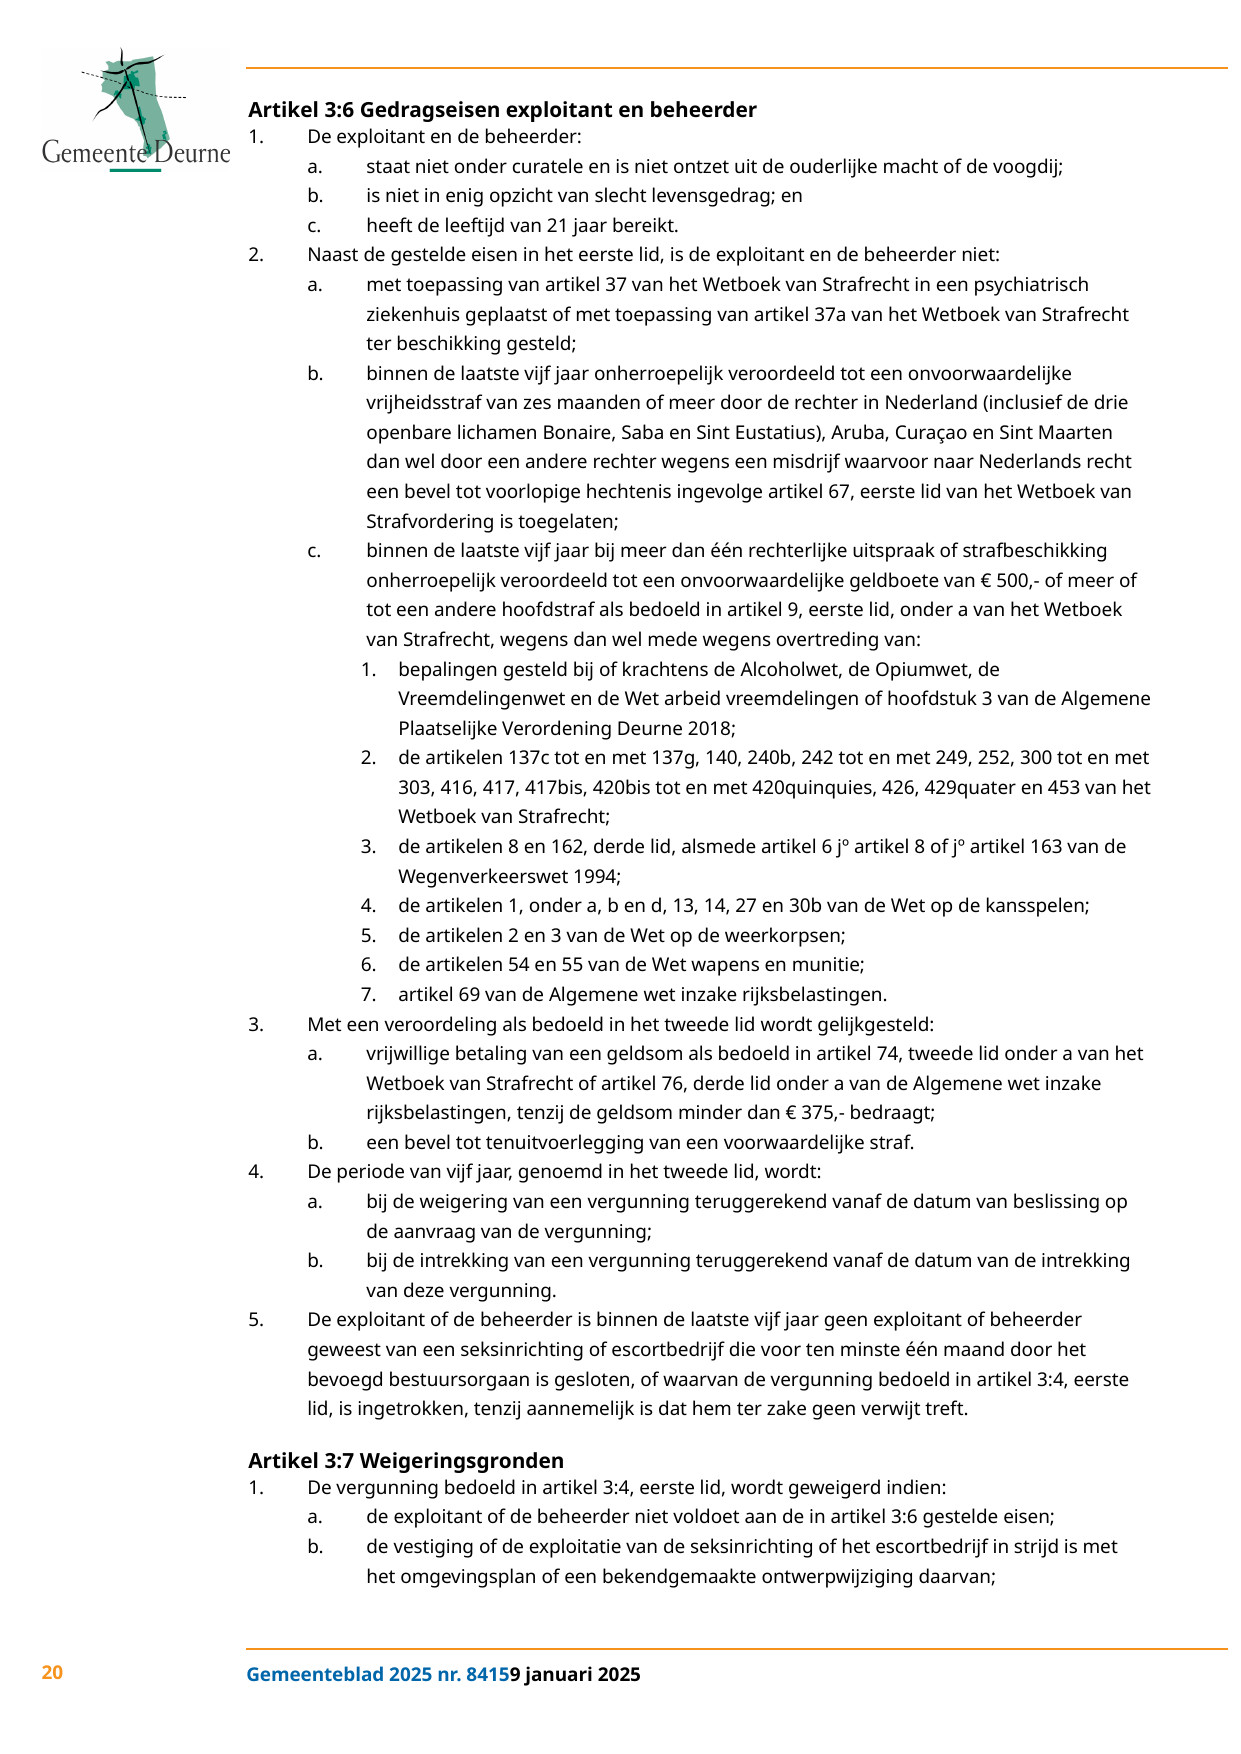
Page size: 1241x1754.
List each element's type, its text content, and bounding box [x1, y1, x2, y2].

list heeft de leeftijd van 21 jaar bereikt. [307, 212, 1152, 238]
list De vergunning bedoeld in artikel 3:4, eerste lid, wordt geweigerd indien: [248, 1474, 1152, 1500]
text Artikel 3:7 Weigeringsgronden [248, 1446, 1152, 1474]
list bepalingen gesteld bij of krachtens de Alcoholwet, de Opiumwet, de Vreemdelingenwet en de Wet arbeid vreemdelingen of hoofdstuk 3 van de Algemene Plaatselijke Verordening Deurne 2018; [361, 656, 1152, 741]
list de artikelen 2 en 3 van de Wet op de weerkorpsen; [361, 922, 1152, 948]
list bij de weigering van een vergunning teruggerekend vanaf de datum van beslissing op de aanvraag van de vergunning; [307, 1188, 1152, 1243]
list een bevel tot tenuitvoerlegging van een voorwaardelijke straf. [307, 1129, 1152, 1155]
list binnen de laatste vijf jaar bij meer dan één rechterlijke uitspraak of strafbeschikking onherroepelijk veroordeeld tot een onvoorwaardelijke geldboete van € 500,- of meer of tot een andere hoofdstraf als bedoeld in artikel 9, eerste lid, onder a van het Wetboek van Strafrecht, wegens dan wel mede wegens overtreding van: [307, 537, 1152, 652]
list met toepassing van artikel 37 van het Wetboek van Strafrecht in een psychiatrisch ziekenhuis geplaatst of met toepassing van artikel 37a van het Wetboek van Strafrecht ter beschikking gesteld; [307, 271, 1152, 356]
list De periode van vijf jaar, genoemd in het tweede lid, wordt: [248, 1159, 1152, 1184]
list de artikelen 137c tot en met 137g, 140, 240b, 242 tot en met 249, 252, 300 tot en met 303, 416, 417, 417bis, 420bis tot en met 420quinquies, 426, 429quater en 453 van het Wetboek van Strafrecht; [361, 744, 1152, 829]
list Met een veroordeling als bedoeld in het tweede lid wordt gelijkgesteld: [248, 1011, 1152, 1036]
list binnen de laatste vijf jaar onherroepelijk veroordeeld tot een onvoorwaardelijke vrijheidsstraf van zes maanden of meer door de rechter in Nederland (inclusief de drie openbare lichamen Bonaire, Saba en Sint Eustatius), Aruba, Curaçao en Sint Maarten dan wel door een andere rechter wegens een misdrijf waarvoor naar Nederlands recht een bevel tot voorlopige hechtenis ingevolge artikel 67, eerste lid van het Wetboek van Strafvordering is toegelaten; [307, 360, 1152, 533]
list de artikelen 8 en 162, derde lid, alsmede artikel 6 jº artikel 8 of jº artikel 163 van de Wegenverkeerswet 1994; [361, 833, 1152, 888]
list is niet in enig opzicht van slecht levensgedrag; en [307, 182, 1152, 208]
list de artikelen 1, onder a, b en d, 13, 14, 27 en 30b van de Wet op de kansspelen; [361, 892, 1152, 918]
list de artikelen 54 en 55 van de Wet wapens en munitie; [361, 952, 1152, 977]
picture [41, 47, 231, 172]
list bij de intrekking van een vergunning teruggerekend vanaf de datum van de intrekking van deze vergunning. [307, 1247, 1152, 1303]
list de vestiging of de exploitatie van de seksinrichting of het escortbedrijf in strijd is met het omgevingsplan of een bekendgemaakte ontwerpwijziging daarvan; [307, 1533, 1152, 1589]
list de exploitant of de beheerder niet voldoet aan de in artikel 3:6 gestelde eisen; [307, 1504, 1152, 1529]
list De exploitant en de beheerder: [248, 123, 1152, 149]
list artikel 69 van de Algemene wet inzake rijksbelastingen. [361, 981, 1152, 1007]
list Naast de gestelde eisen in het eerste lid, is de exploitant en de beheerder niet: [248, 242, 1152, 267]
text Artikel 3:6 Gedragseisen exploitant en beheerder [248, 95, 1152, 123]
list De exploitant of de beheerder is binnen de laatste vijf jaar geen exploitant of beheerder geweest van een seksinrichting of escortbedrijf die voor ten minste één maand door het bevoegd bestuursorgaan is gesloten, of waarvan de vergunning bedoeld in artikel 3:4, eerste lid, is ingetrokken, tenzij aannemelijk is dat hem ter zake geen verwijt treft. [248, 1307, 1152, 1421]
list vrijwillige betaling van een geldsom als bedoeld in artikel 74, tweede lid onder a van het Wetboek van Strafrecht of artikel 76, derde lid onder a van de Algemene wet inzake rijksbelastingen, tenzij de geldsom minder dan € 375,- bedraagt; [307, 1040, 1152, 1125]
list staat niet onder curatele en is niet ontzet uit de ouderlijke macht of de voogdij; [307, 153, 1152, 178]
